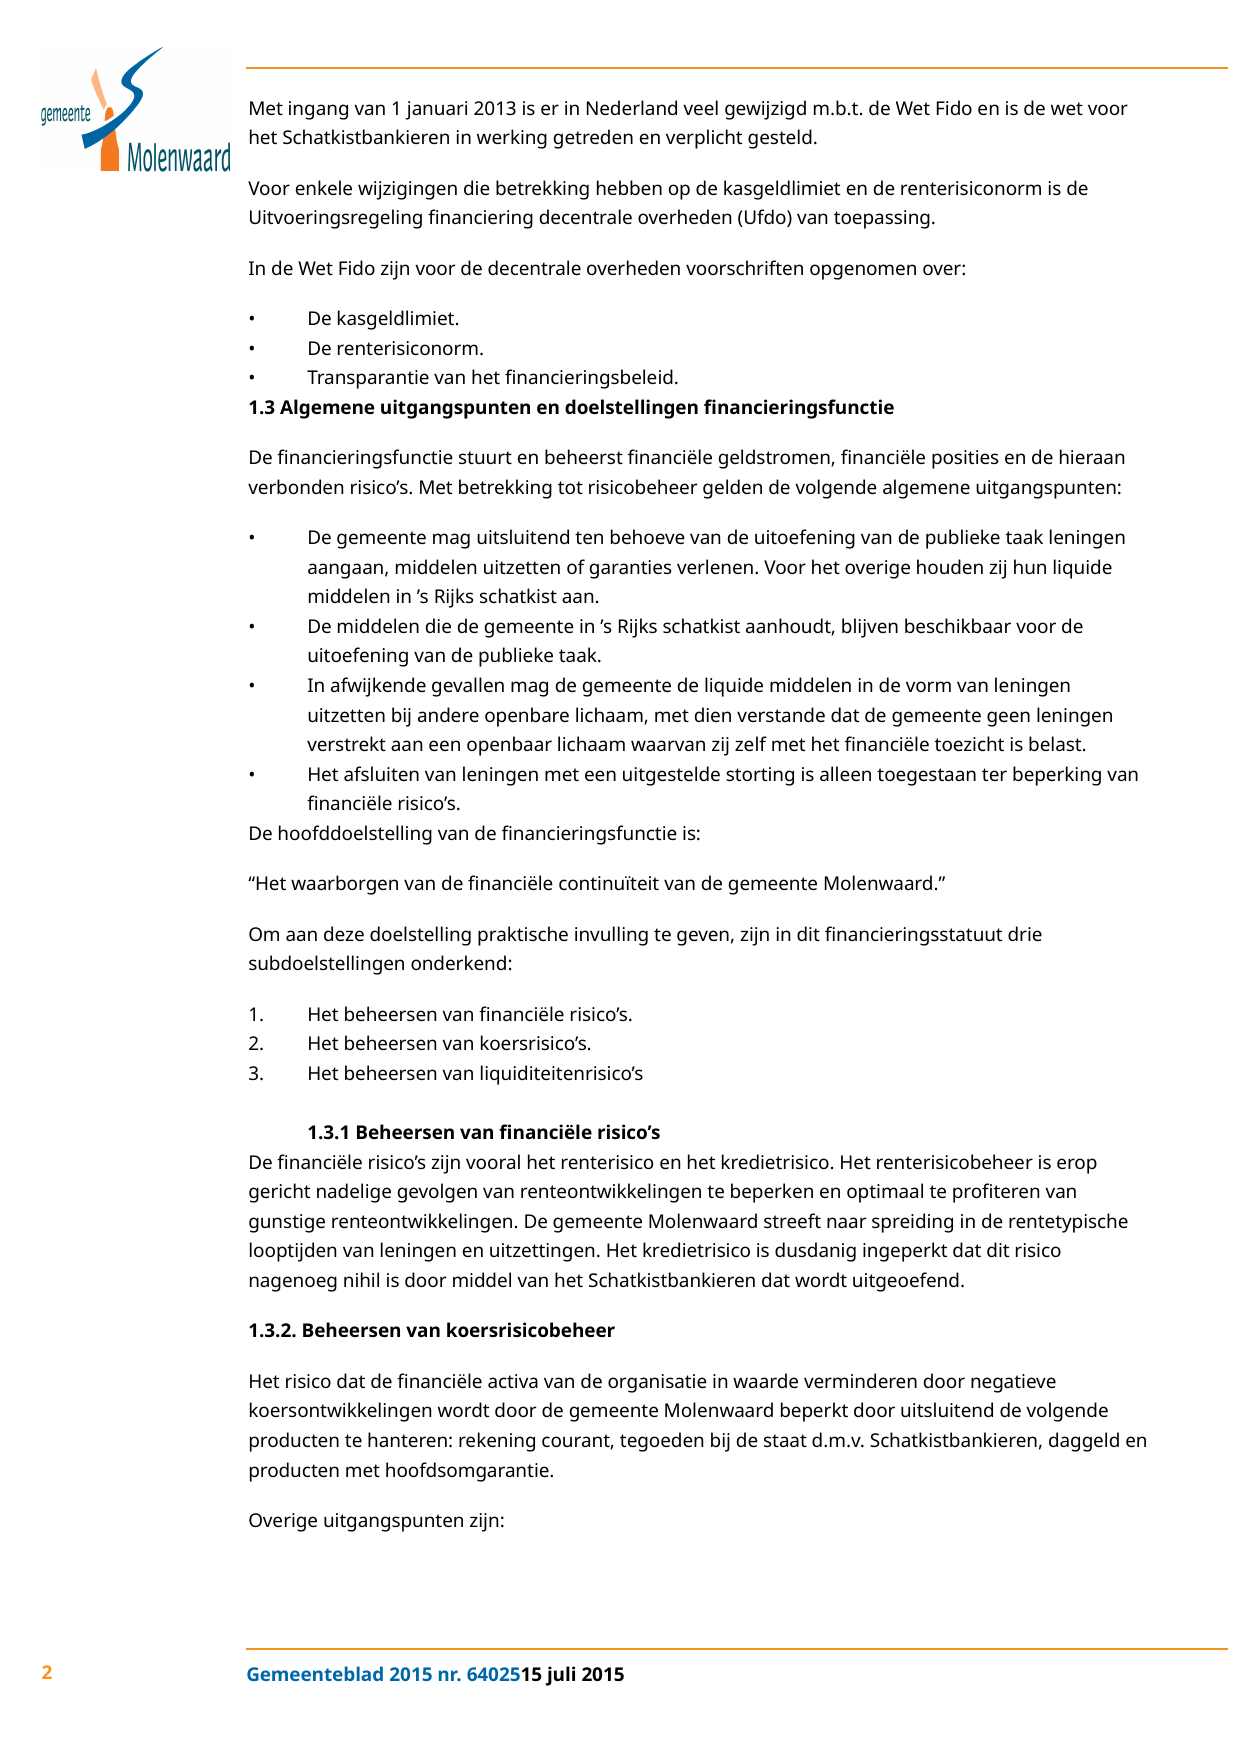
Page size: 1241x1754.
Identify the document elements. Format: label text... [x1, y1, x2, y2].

list De kasgeldlimiet. [248, 305, 1152, 331]
text De financieringsfunctie stuurt en beheerst financiële geldstromen, financiële posities en de hieraan verbonden risico’s. Met betrekking tot risicobeheer gelden de volgende algemene uitgangspunten: [248, 444, 1152, 500]
list Transparantie van het financieringsbeleid. [248, 364, 1152, 390]
text In de Wet Fido zijn voor de decentrale overheden voorschriften opgenomen over: [248, 255, 1152, 281]
text Voor enkele wijzigingen die betrekking hebben op de kasgeldlimiet en de renterisiconorm is de Uitvoeringsregeling financiering decentrale overheden (Ufdo) van toepassing. [248, 175, 1152, 230]
list Het afsluiten van leningen met een uitgestelde storting is alleen toegestaan ter beperking van financiële risico’s. [248, 761, 1152, 816]
list De renterisiconorm. [248, 335, 1152, 361]
text Met ingang van 1 januari 2013 is er in Nederland veel gewijzigd m.b.t. de Wet Fido en is de wet voor het Schatkistbankieren in werking getreden en verplicht gesteld. [248, 95, 1152, 150]
text Het risico dat de financiële activa van de organisatie in waarde verminderen door negatieve koersontwikkelingen wordt door de gemeente Molenwaard beperkt door uitsluitend de volgende producten te hanteren: rekening courant, tegoeden bij de staat d.m.v. Schatkistbankieren, daggeld en producten met hoofdsomgarantie. [248, 1368, 1152, 1483]
list De gemeente mag uitsluitend ten behoeve van de uitoefening van de publieke taak leningen aangaan, middelen uitzetten of garanties verlenen. Voor het overige houden zij hun liquide middelen in ’s Rijks schatkist aan. [248, 524, 1152, 609]
list Het beheersen van liquiditeitenrisico’s [248, 1060, 1152, 1086]
list In afwijkende gevallen mag de gemeente de liquide middelen in de vorm van leningen uitzetten bij andere openbare lichaam, met dien verstande dat de gemeente geen leningen verstrekt aan een openbaar lichaam waarvan zij zelf met het financiële toezicht is belast. [248, 672, 1152, 757]
list De middelen die de gemeente in ’s Rijks schatkist aanhoudt, blijven beschikbaar voor de uitoefening van de publieke taak. [248, 613, 1152, 668]
list Het beheersen van financiële risico’s. [248, 1001, 1152, 1027]
picture [41, 47, 231, 172]
text Om aan deze doelstelling praktische invulling te geven, zijn in dit financieringsstatuut drie subdoelstellingen onderkend: [248, 921, 1152, 976]
text 1.3.2. Beheersen van koersrisicobeheer [248, 1318, 1152, 1343]
list Het beheersen van koersrisico’s. [248, 1031, 1152, 1056]
text “Het waarborgen van de financiële continuïteit van de gemeente Molenwaard.” [248, 871, 1152, 896]
text De financiële risico’s zijn vooral het renterisico en het kredietrisico. Het renterisicobeheer is erop gericht nadelige gevolgen van renteontwikkelingen te beperken en optimaal te profiteren van gunstige renteontwikkelingen. De gemeente Molenwaard streeft naar spreiding in de rentetypische looptijden van leningen en uitzettingen. Het kredietrisico is dusdanig ingeperkt dat dit risico nagenoeg nihil is door middel van het Schatkistbankieren dat wordt uitgeoefend. [248, 1149, 1152, 1293]
text De hoofddoelstelling van de financieringsfunctie is: [248, 820, 1152, 846]
text 1.3 Algemene uitgangspunten en doelstellingen financieringsfunctie [248, 394, 1152, 420]
list 1.3.1 Beheersen van financiële risico’s [248, 1119, 1152, 1145]
text Overige uitgangspunten zijn: [248, 1507, 1152, 1533]
